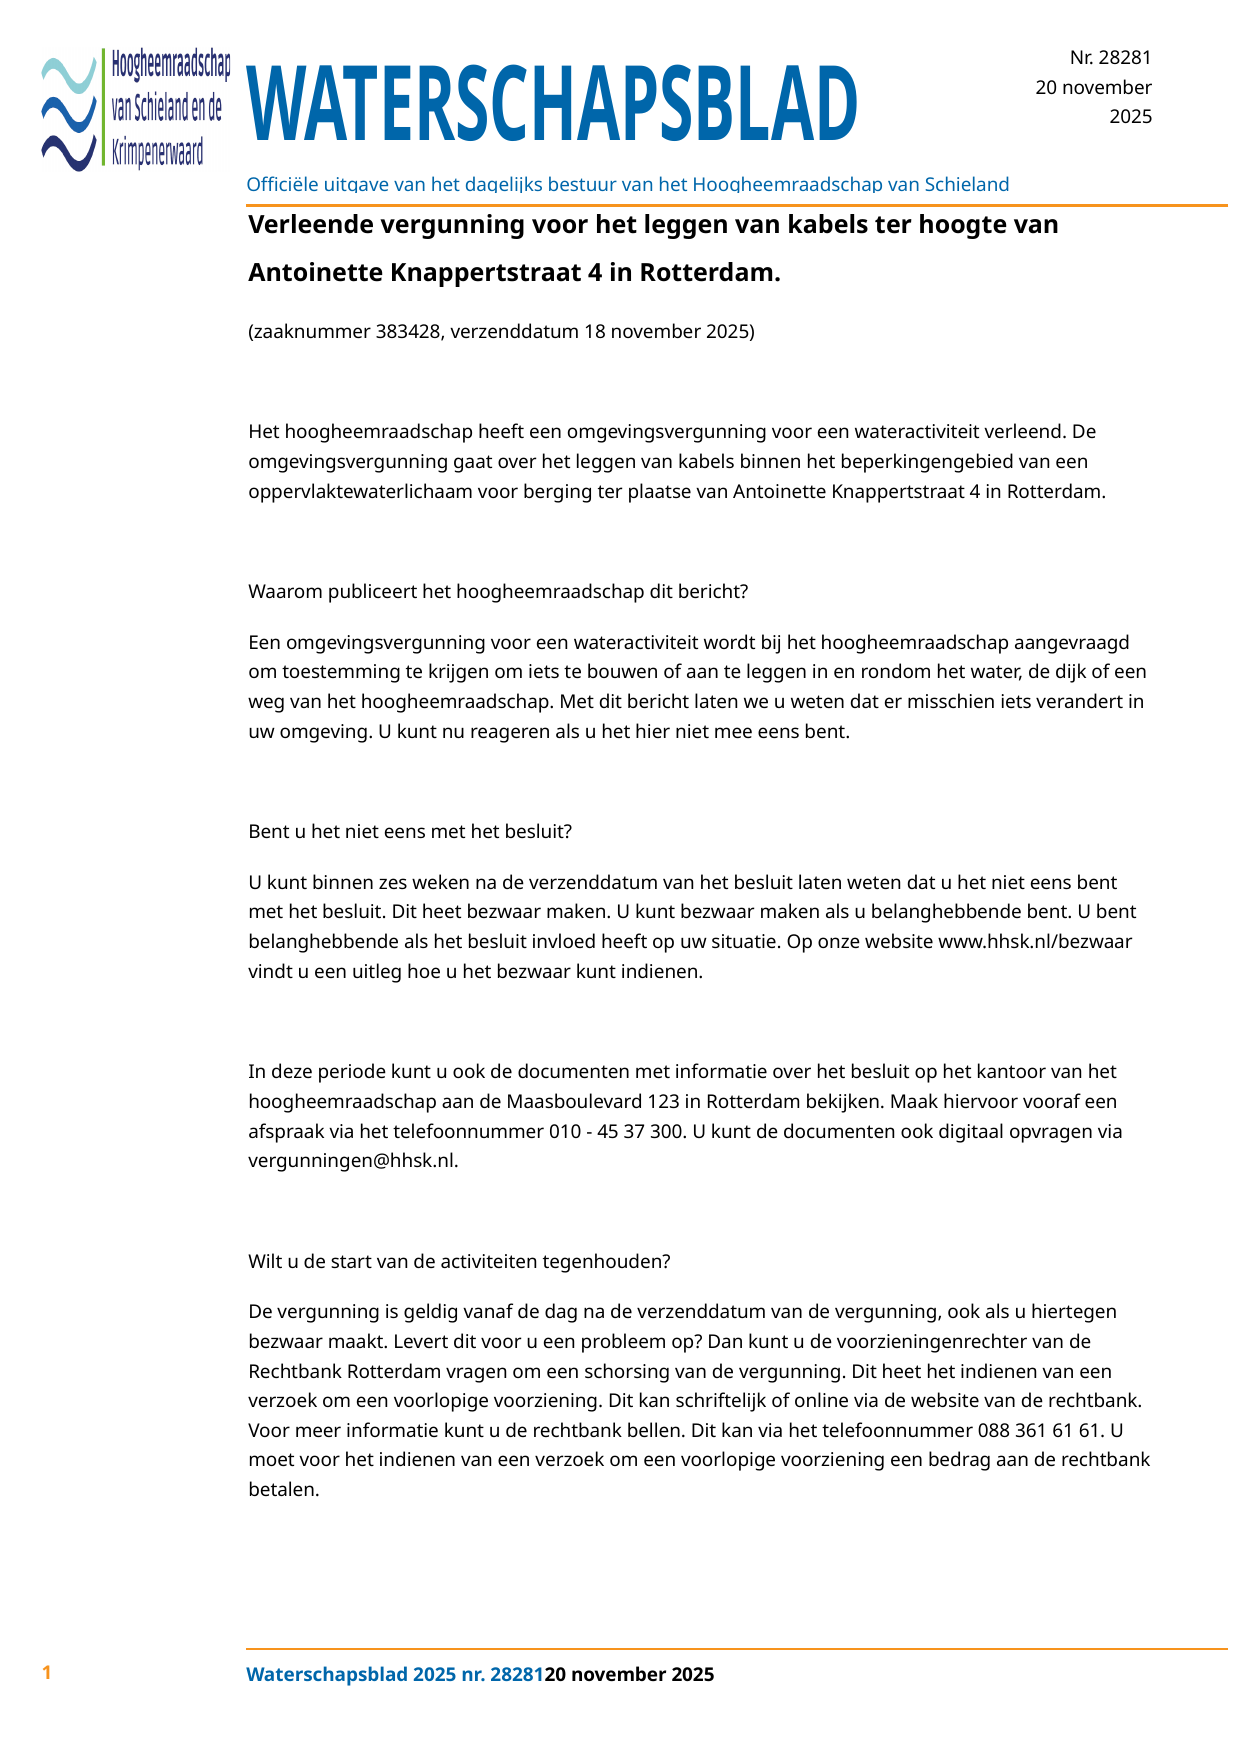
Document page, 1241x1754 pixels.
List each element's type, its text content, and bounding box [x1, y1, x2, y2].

text (zaaknummer 383428, verzenddatum 18 november 2025) [248, 318, 1152, 344]
text Bent u het niet eens met het besluit? [248, 819, 1152, 844]
text Het hoogheemraadschap heeft een omgevingsvergunning voor een wateractiviteit verleend. De omgevingsvergunning gaat over het leggen van kabels binnen het beperkingengebied van een oppervlaktewaterlichaam voor berging ter plaatse van Antoinette Knappertstraat 4 in Rotterdam. [248, 419, 1152, 504]
text U kunt binnen zes weken na de verzenddatum van het besluit laten weten dat u het niet eens bent met het besluit. Dit heet bezwaar maken. U kunt bezwaar maken als u belanghebbende bent. U bent belanghebbende als het besluit invloed heeft op uw situatie. Op onze website www.hhsk.nl/bezwaar vindt u een uitleg hoe u het bezwaar kunt indienen. [248, 869, 1152, 984]
text De vergunning is geldig vanaf de dag na de verzenddatum van de vergunning, ook als u hiertegen bezwaar maakt. Levert dit voor u een probleem op? Dan kunt u de voorzieningenrechter van de Rechtbank Rotterdam vragen om een schorsing van de vergunning. Dit heet het indienen van een verzoek om een voorlopige voorziening. Dit kan schriftelijk of online via de website van de rechtbank. Voor meer informatie kunt u de rechtbank bellen. Dit kan via het telefoonnummer 088 361 61 61. U moet voor het indienen van een verzoek om een voorlopige voorziening een bedrag aan de rechtbank betalen. [248, 1299, 1152, 1502]
text Verleende vergunning voor het leggen van kabels ter hoogte van Antoinette Knappertstraat 4 in Rotterdam. [248, 207, 1152, 288]
text Wilt u de start van de activiteiten tegenhouden? [248, 1248, 1152, 1274]
picture [41, 47, 231, 172]
text Een omgevingsvergunning voor een wateractiviteit wordt bij het hoogheemraadschap aangevraagd om toestemming te krijgen om iets te bouwen of aan te leggen in en rondom het water, de dijk of een weg van het hoogheemraadschap. Met dit bericht laten we u weten dat er misschien iets verandert in uw omgeving. U kunt nu reageren als u het hier niet mee eens bent. [248, 629, 1152, 744]
text Waarom publiceert het hoogheemraadschap dit bericht? [248, 579, 1152, 604]
text In deze periode kunt u ook de documenten met informatie over het besluit op het kantoor van het hoogheemraadschap aan de Maasboulevard 123 in Rotterdam bekijken. Maak hiervoor vooraf een afspraak via het telefoonnummer 010 - 45 37 300. U kunt de documenten ook digitaal opvragen via vergunningen@hhsk.nl. [248, 1059, 1152, 1173]
